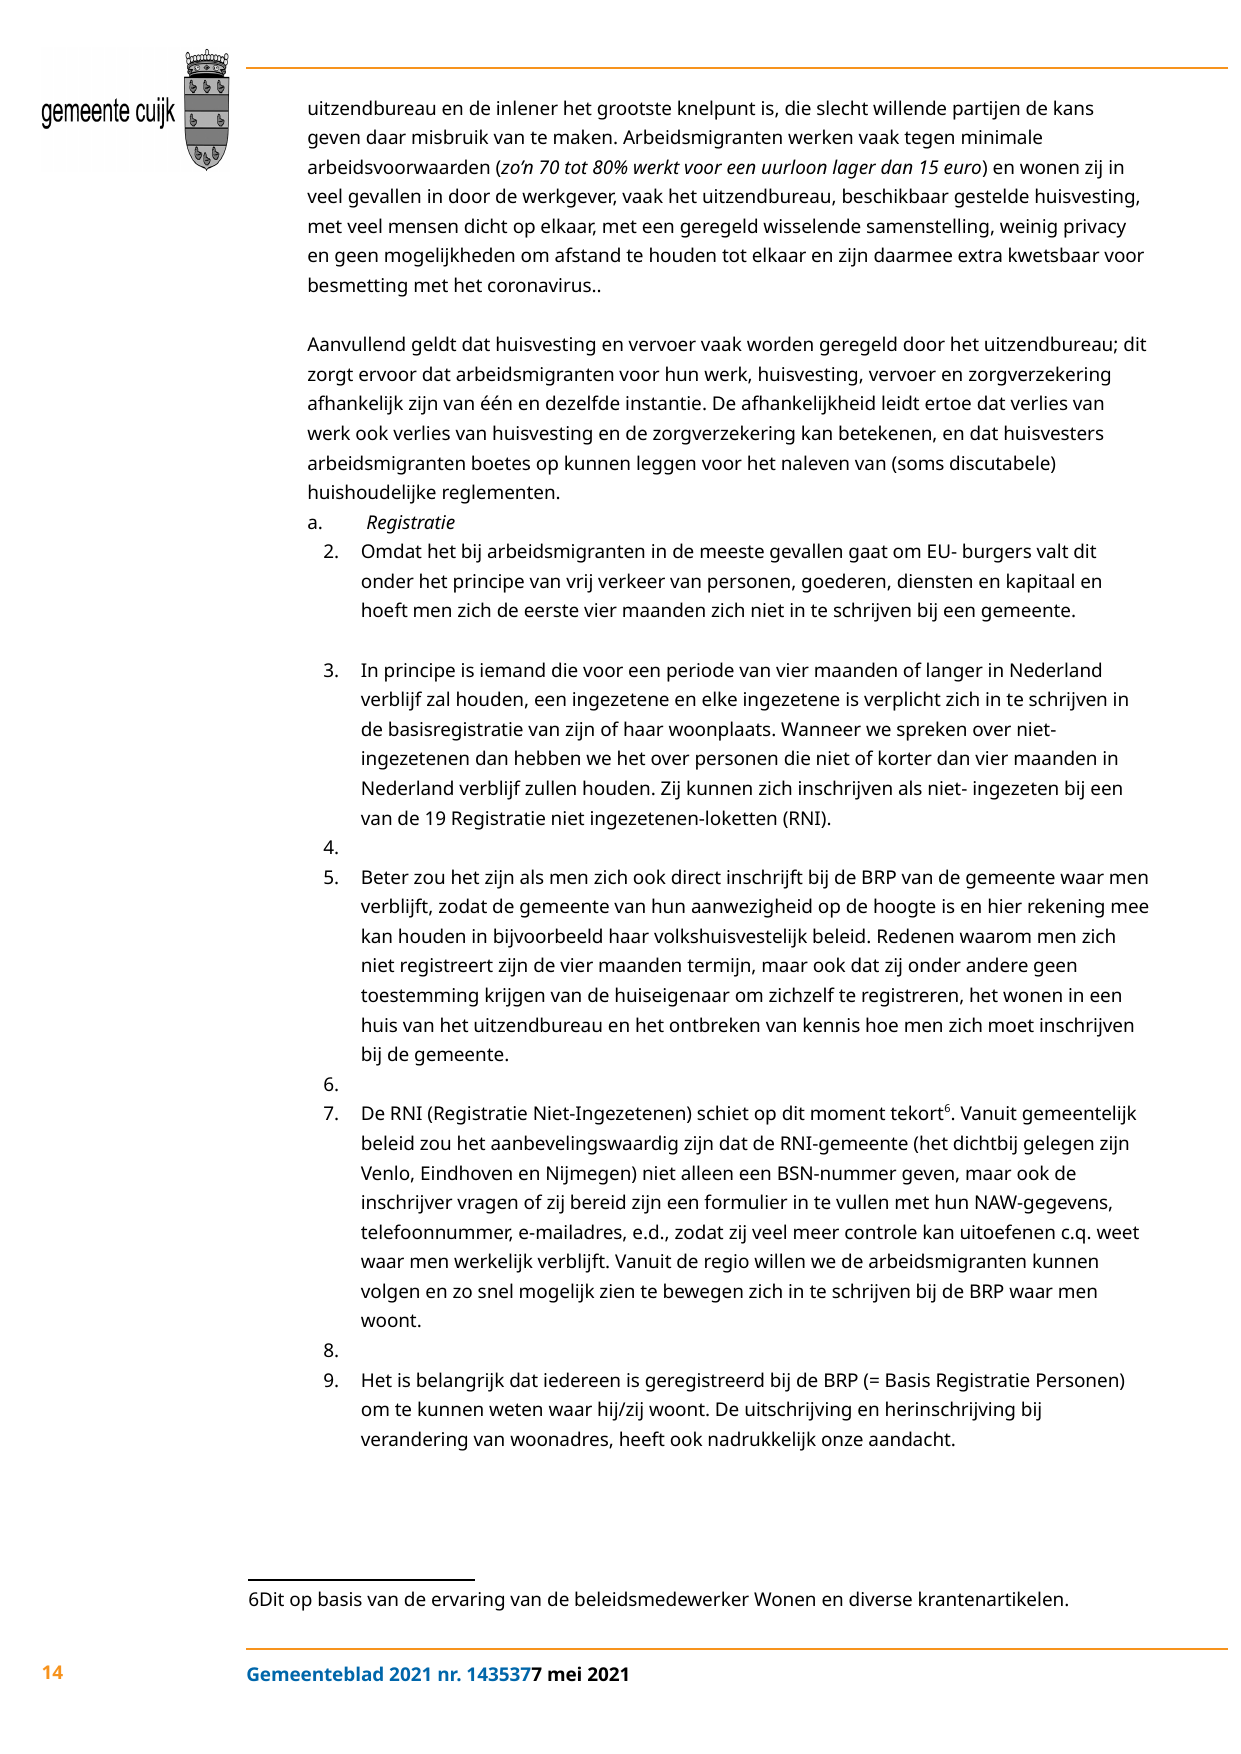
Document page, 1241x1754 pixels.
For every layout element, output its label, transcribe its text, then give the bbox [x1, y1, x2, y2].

list In principe is iemand die voor een periode van vier maanden of langer in Nederland verblijf zal houden, een ingezetene en elke ingezetene is verplicht zich in te schrijven in de basisregistratie van zijn of haar woonplaats. Wanneer we spreken over niet-ingezetenen dan hebben we het over personen die niet of korter dan vier maanden in Nederland verblijf zullen houden. Zij kunnen zich inschrijven als niet- ingezeten bij een van de 19 Registratie niet ingezetenen-loketten (RNI). [323, 657, 1152, 831]
list uitzendbureau en de inlener het grootste knelpunt is, die slecht willende partijen de kans geven daar misbruik van te maken. Arbeidsmigranten werken vaak tegen minimale arbeidsvoorwaarden (zo’n 70 tot 80% werkt voor een uurloon lager dan 15 euro) en wonen zij in veel gevallen in door de werkgever, vaak het uitzendbureau, beschikbaar gestelde huisvesting, met veel mensen dicht op elkaar, met een geregeld wisselende samenstelling, weinig privacy en geen mogelijkheden om afstand te houden tot elkaar en zijn daarmee extra kwetsbaar voor besmetting met het coronavirus.. [248, 95, 1152, 298]
list Aanvullend geldt dat huisvesting en vervoer vaak worden geregeld door het uitzendbureau; dit zorgt ervoor dat arbeidsmigranten voor hun werk, huisvesting, vervoer en zorgverzekering afhankelijk zijn van één en dezelfde instantie. De afhankelijkheid leidt ertoe dat verlies van werk ook verlies van huisvesting en de zorgverzekering kan betekenen, en dat huisvesters arbeidsmigranten boetes op kunnen leggen voor het naleven van (soms discutabele) huishoudelijke reglementen. [248, 331, 1152, 505]
list Beter zou het zijn als men zich ook direct inschrijft bij de BRP van de gemeente waar men verblijft, zodat de gemeente van hun aanwezigheid op de hoogte is en hier rekening mee kan houden in bijvoorbeeld haar volkshuisvestelijk beleid. Redenen waarom men zich niet registreert zijn de vier maanden termijn, maar ook dat zij onder andere geen toestemming krijgen van de huiseigenaar om zichzelf te registreren, het wonen in een huis van het uitzendbureau en het ontbreken van kennis hoe men zich moet inschrijven bij de gemeente. [323, 864, 1152, 1067]
picture [41, 47, 231, 172]
list Het is belangrijk dat iedereen is geregistreerd bij de BRP (= Basis Registratie Personen) om te kunnen weten waar hij/zij woont. De uitschrijving en herinschrijving bij verandering van woonadres, heeft ook nadrukkelijk onze aandacht. [323, 1367, 1152, 1452]
list Omdat het bij arbeidsmigranten in de meeste gevallen gaat om EU- burgers valt dit onder het principe van vrij verkeer van personen, goederen, diensten en kapitaal en hoeft men zich de eerste vier maanden zich niet in te schrijven bij een gemeente. [323, 538, 1152, 623]
list Registratie [307, 509, 1152, 535]
list De RNI (Registratie Niet-Ingezetenen) schiet op dit moment tekort. Vanuit gemeentelijk beleid zou het aanbevelingswaardig zijn dat de RNI-gemeente (het dichtbij gelegen zijn Venlo, Eindhoven en Nijmegen) niet alleen een BSN-nummer geven, maar ook de inschrijver vragen of zij bereid zijn een formulier in te vullen met hun NAW-gegevens, telefoonnummer, e-mailadres, e.d., zodat zij veel meer controle kan uitoefenen c.q. weet waar men werkelijk verblijft. Vanuit de regio willen we de arbeidsmigranten kunnen volgen en zo snel mogelijk zien te bewegen zich in te schrijven bij de BRP waar men woont. [323, 1101, 1152, 1333]
list Dit op basis van de ervaring van de beleidsmedewerker Wonen en diverse krantenartikelen. [248, 1586, 1152, 1612]
